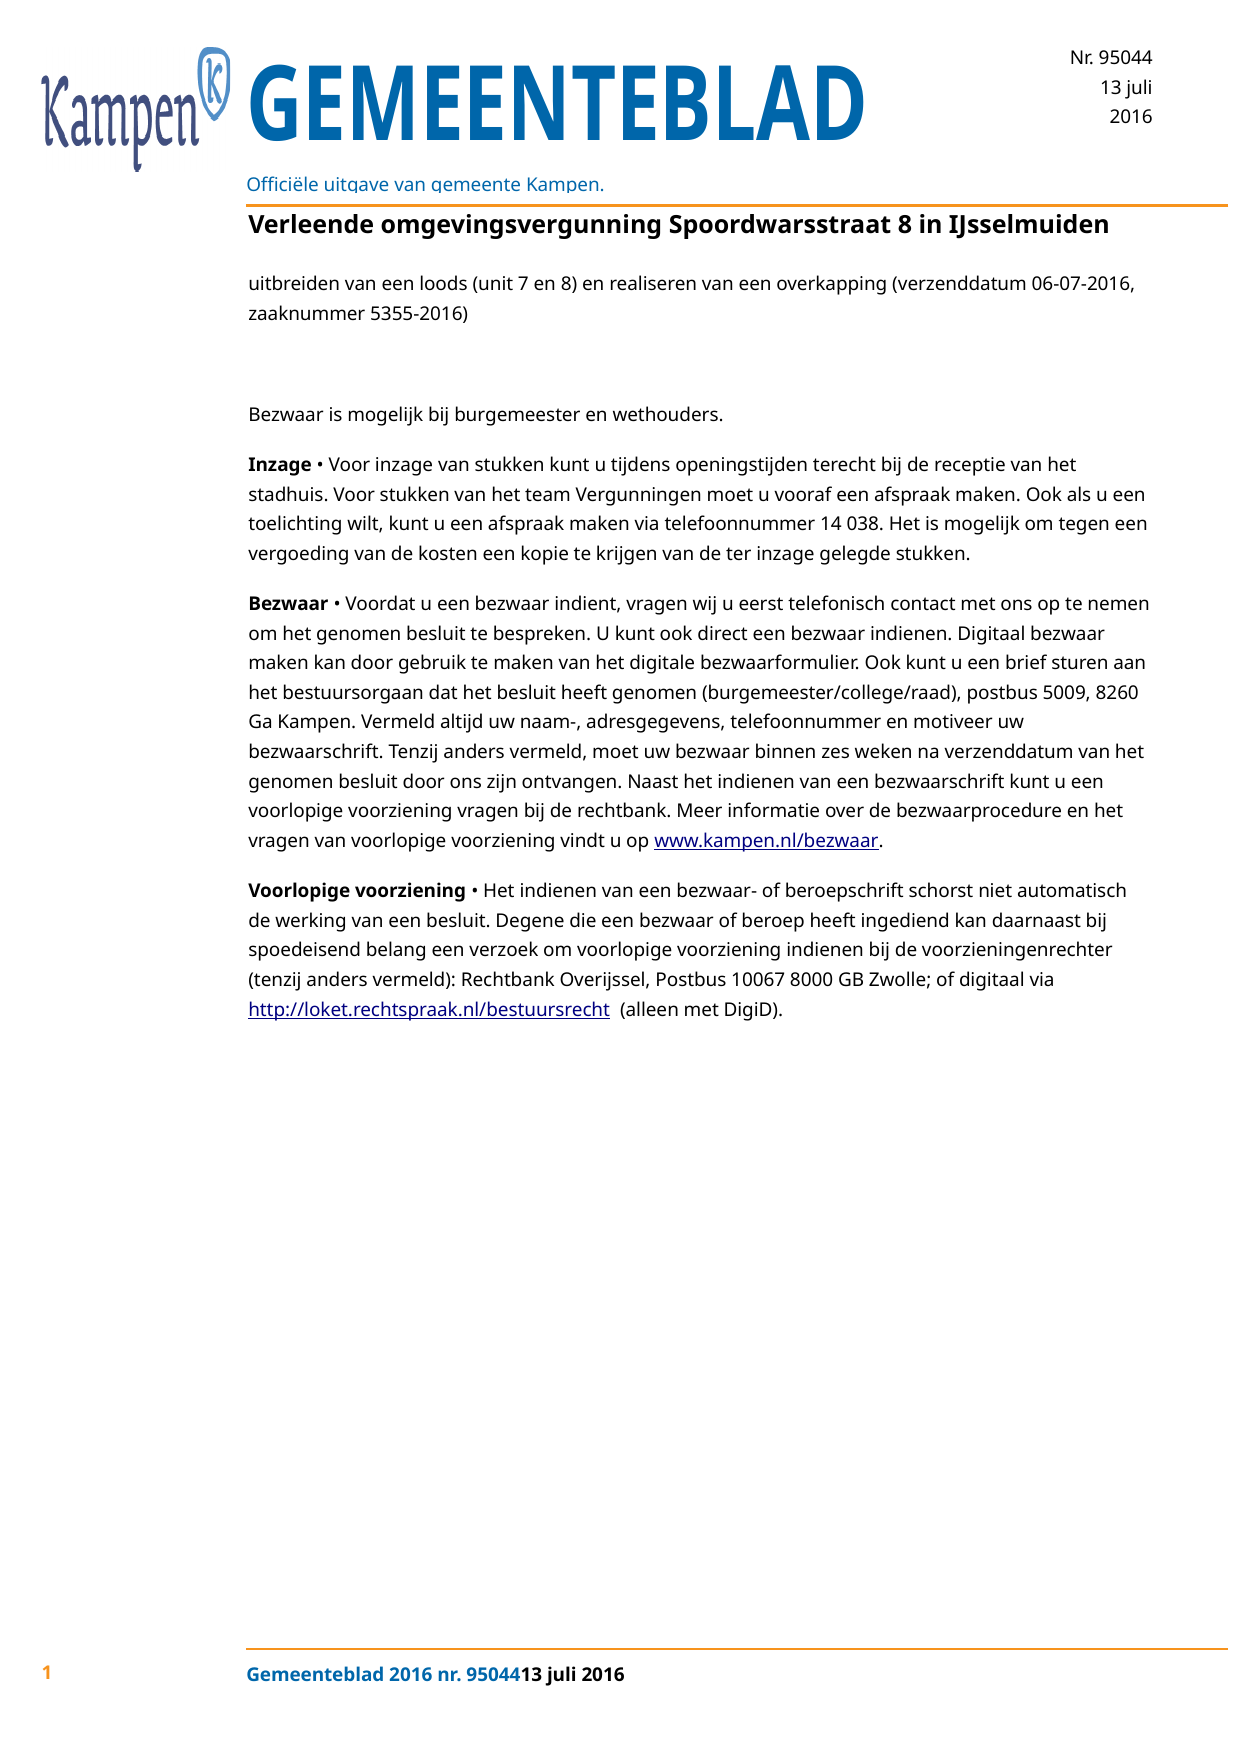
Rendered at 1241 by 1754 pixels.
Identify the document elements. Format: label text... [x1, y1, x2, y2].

text Bezwaar is mogelijk bij burgemeester en wethouders. [248, 401, 1152, 426]
picture [41, 47, 231, 172]
text uitbreiden van een loods (unit 7 en 8) en realiseren van een overkapping (verzenddatum 06-07-2016, zaaknummer 5355-2016) [248, 270, 1152, 326]
text Voorlopige voorziening • Het indienen van een bezwaar- of beroepschrift schorst niet automatisch de werking van een besluit. Degene die een bezwaar of beroep heeft ingediend kan daarnaast bij spoedeisend belang een verzoek om voorlopige voorziening indienen bij de voorzieningenrechter (tenzij anders vermeld): Rechtbank Overijssel, Postbus 10067 8000 GB Zwolle; of digitaal via http://loket.rechtspraak.nl/bestuursrecht (alleen met DigiD). [248, 877, 1152, 1021]
text Inzage • Voor inzage van stukken kunt u tijdens openingstijden terecht bij de receptie van het stadhuis. Voor stukken van het team Vergunningen moet u vooraf een afspraak maken. Ook als u een toelichting wilt, kunt u een afspraak maken via telefoonnummer 14 038. Het is mogelijk om tegen een vergoeding van de kosten een kopie te krijgen van de ter inzage gelegde stukken. [248, 451, 1152, 566]
text Verleende omgevingsvergunning Spoordwarsstraat 8 in IJsselmuiden [248, 207, 1152, 241]
text Bezwaar • Voordat u een bezwaar indient, vragen wij u eerst telefonisch contact met ons op te nemen om het genomen besluit te bespreken. U kunt ook direct een bezwaar indienen. Digitaal bezwaar maken kan door gebruik te maken van het digitale bezwaarformulier. Ook kunt u een brief sturen aan het bestuursorgaan dat het besluit heeft genomen (burgemeester/college/raad), postbus 5009, 8260 Ga Kampen. Vermeld altijd uw naam-, adresgegevens, telefoonnummer en motiveer uw bezwaarschrift. Tenzij anders vermeld, moet uw bezwaar binnen zes weken na verzenddatum van het genomen besluit door ons zijn ontvangen. Naast het indienen van een bezwaarschrift kunt u een voorlopige voorziening vragen bij de rechtbank. Meer informatie over de bezwaarprocedure en het vragen van voorlopige voorziening vindt u op www.kampen.nl/bezwaar. [248, 590, 1152, 853]
